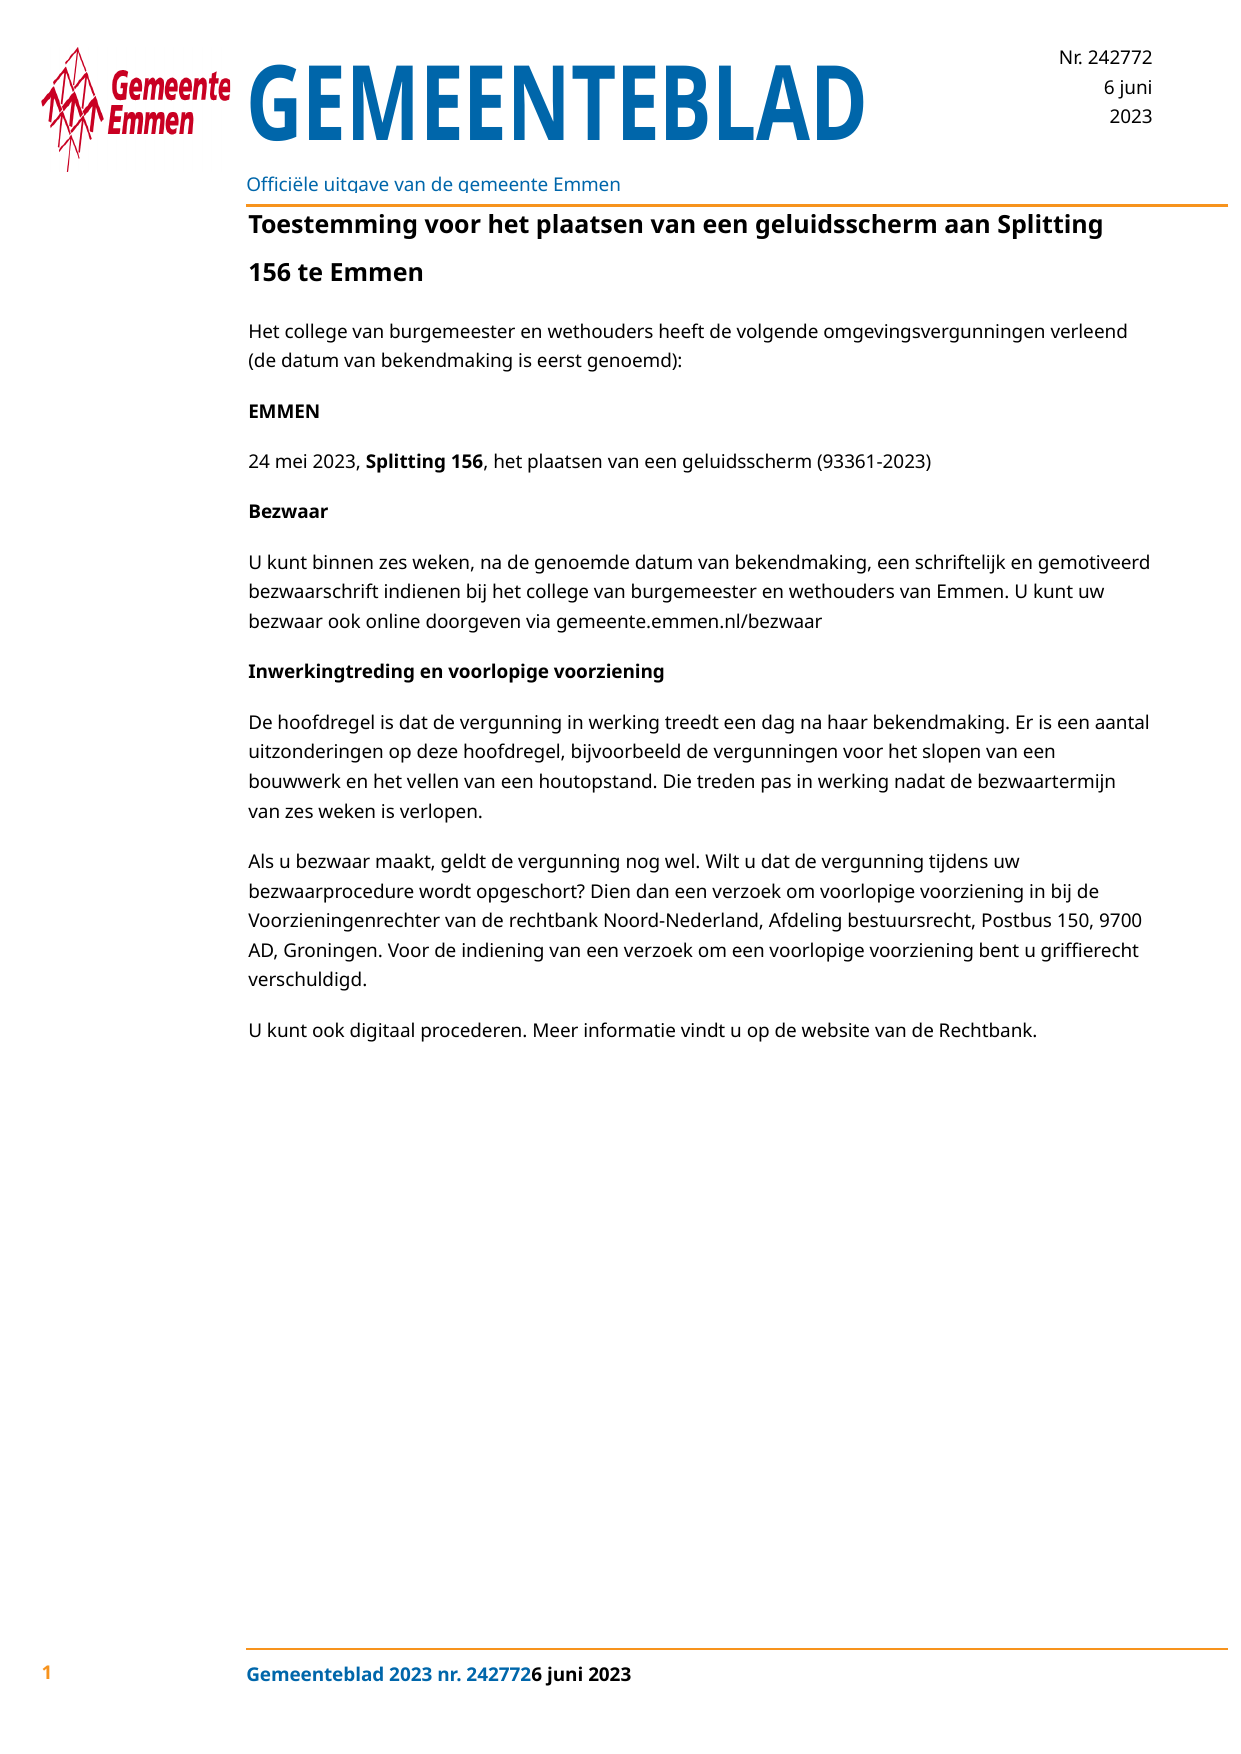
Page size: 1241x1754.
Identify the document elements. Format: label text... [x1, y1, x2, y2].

text Als u bezwaar maakt, geldt de vergunning nog wel. Wilt u dat de vergunning tijdens uw bezwaarprocedure wordt opgeschort? Dien dan een verzoek om voorlopige voorziening in bij de Voorzieningenrechter van de rechtbank Noord-Nederland, Afdeling bestuursrecht, Postbus 150, 9700 AD, Groningen. Voor de indiening van een verzoek om een voorlopige voorziening bent u griffierecht verschuldigd. [248, 848, 1152, 992]
text U kunt binnen zes weken, na de genoemde datum van bekendmaking, een schriftelijk en gemotiveerd bezwaarschrift indienen bij het college van burgemeester en wethouders van Emmen. U kunt uw bezwaar ook online doorgeven via gemeente.emmen.nl/bezwaar [248, 549, 1152, 634]
text 24 mei 2023, Splitting 156, het plaatsen van een geluidsscherm (93361-2023) [248, 448, 1152, 474]
picture [41, 47, 231, 172]
text EMMEN [248, 398, 1152, 424]
text De hoofdregel is dat de vergunning in werking treedt een dag na haar bekendmaking. Er is een aantal uitzonderingen op deze hoofdregel, bijvoorbeeld de vergunningen voor het slopen van een bouwwerk en het vellen van een houtopstand. Die treden pas in werking nadat de bezwaartermijn van zes weken is verlopen. [248, 709, 1152, 824]
text Het college van burgemeester en wethouders heeft de volgende omgevingsvergunningen verleend (de datum van bekendmaking is eerst genoemd): [248, 318, 1152, 373]
text Bezwaar [248, 499, 1152, 524]
text Inwerkingtreding en voorlopige voorziening [248, 659, 1152, 684]
text Toestemming voor het plaatsen van een geluidsscherm aan Splitting 156 te Emmen [248, 207, 1152, 288]
text U kunt ook digitaal procederen. Meer informatie vindt u op de website van de Rechtbank. [248, 1017, 1152, 1043]
